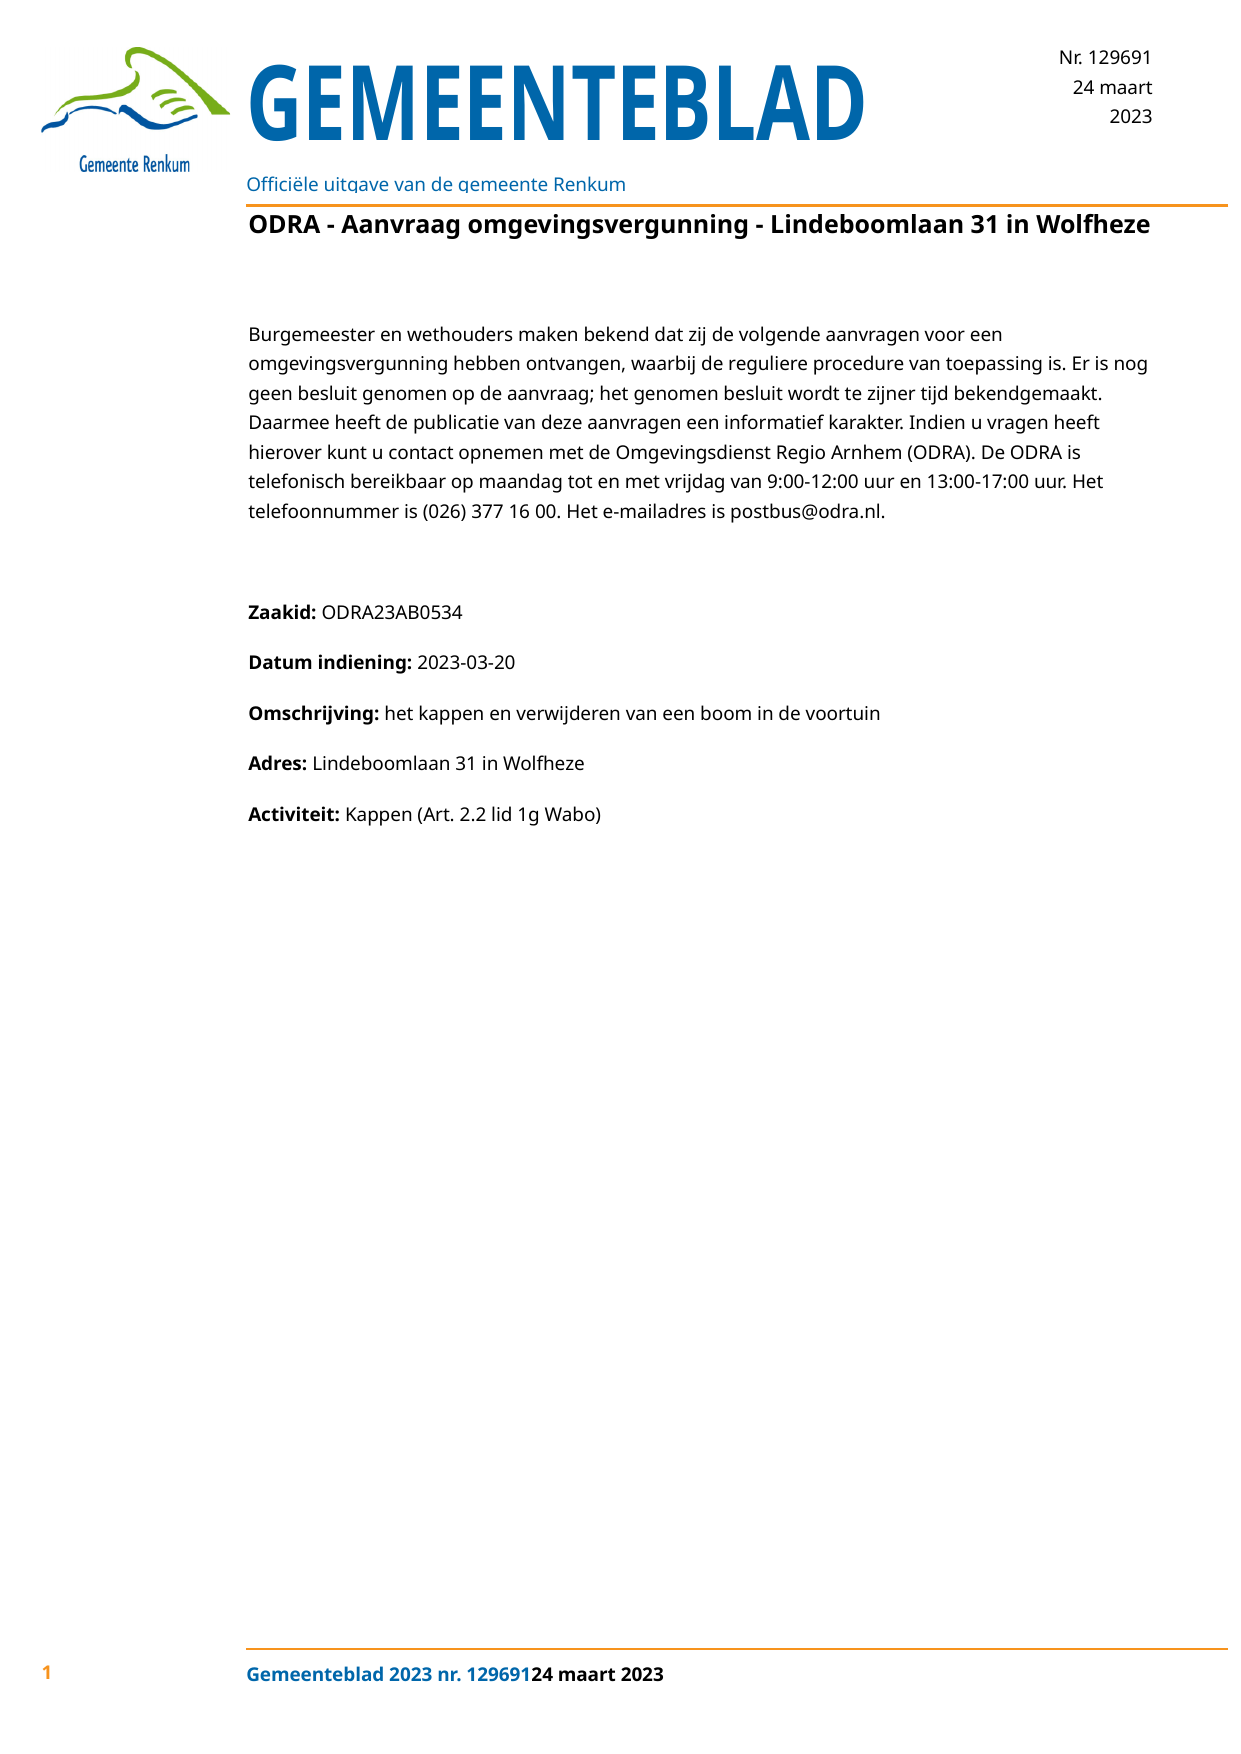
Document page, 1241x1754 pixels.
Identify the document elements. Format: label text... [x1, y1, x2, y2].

text Burgemeester en wethouders maken bekend dat zij de volgende aanvragen voor een omgevingsvergunning hebben ontvangen, waarbij de reguliere procedure van toepassing is. Er is nog geen besluit genomen op de aanvraag; het genomen besluit wordt te zijner tijd bekendgemaakt. Daarmee heeft de publicatie van deze aanvragen een informatief karakter. Indien u vragen heeft hierover kunt u contact opnemen met de Omgevingsdienst Regio Arnhem (ODRA). De ODRA is telefonisch bereikbaar op maandag tot en met vrijdag van 9:00-12:00 uur en 13:00-17:00 uur. Het telefoonnummer is (026) 377 16 00. Het e-mailadres is postbus@odra.nl. [248, 321, 1152, 524]
text Omschrijving: het kappen en verwijderen van een boom in de voortuin [248, 700, 1152, 726]
text Adres: Lindeboomlaan 31 in Wolfheze [248, 750, 1152, 776]
picture [41, 47, 231, 172]
text Activiteit: Kappen (Art. 2.2 lid 1g Wabo) [248, 801, 1152, 826]
text Datum indiening: 2023-03-20 [248, 649, 1152, 675]
text Zaakid: ODRA23AB0534 [248, 599, 1152, 625]
text ODRA - Aanvraag omgevingsvergunning - Lindeboomlaan 31 in Wolfheze [248, 207, 1152, 241]
